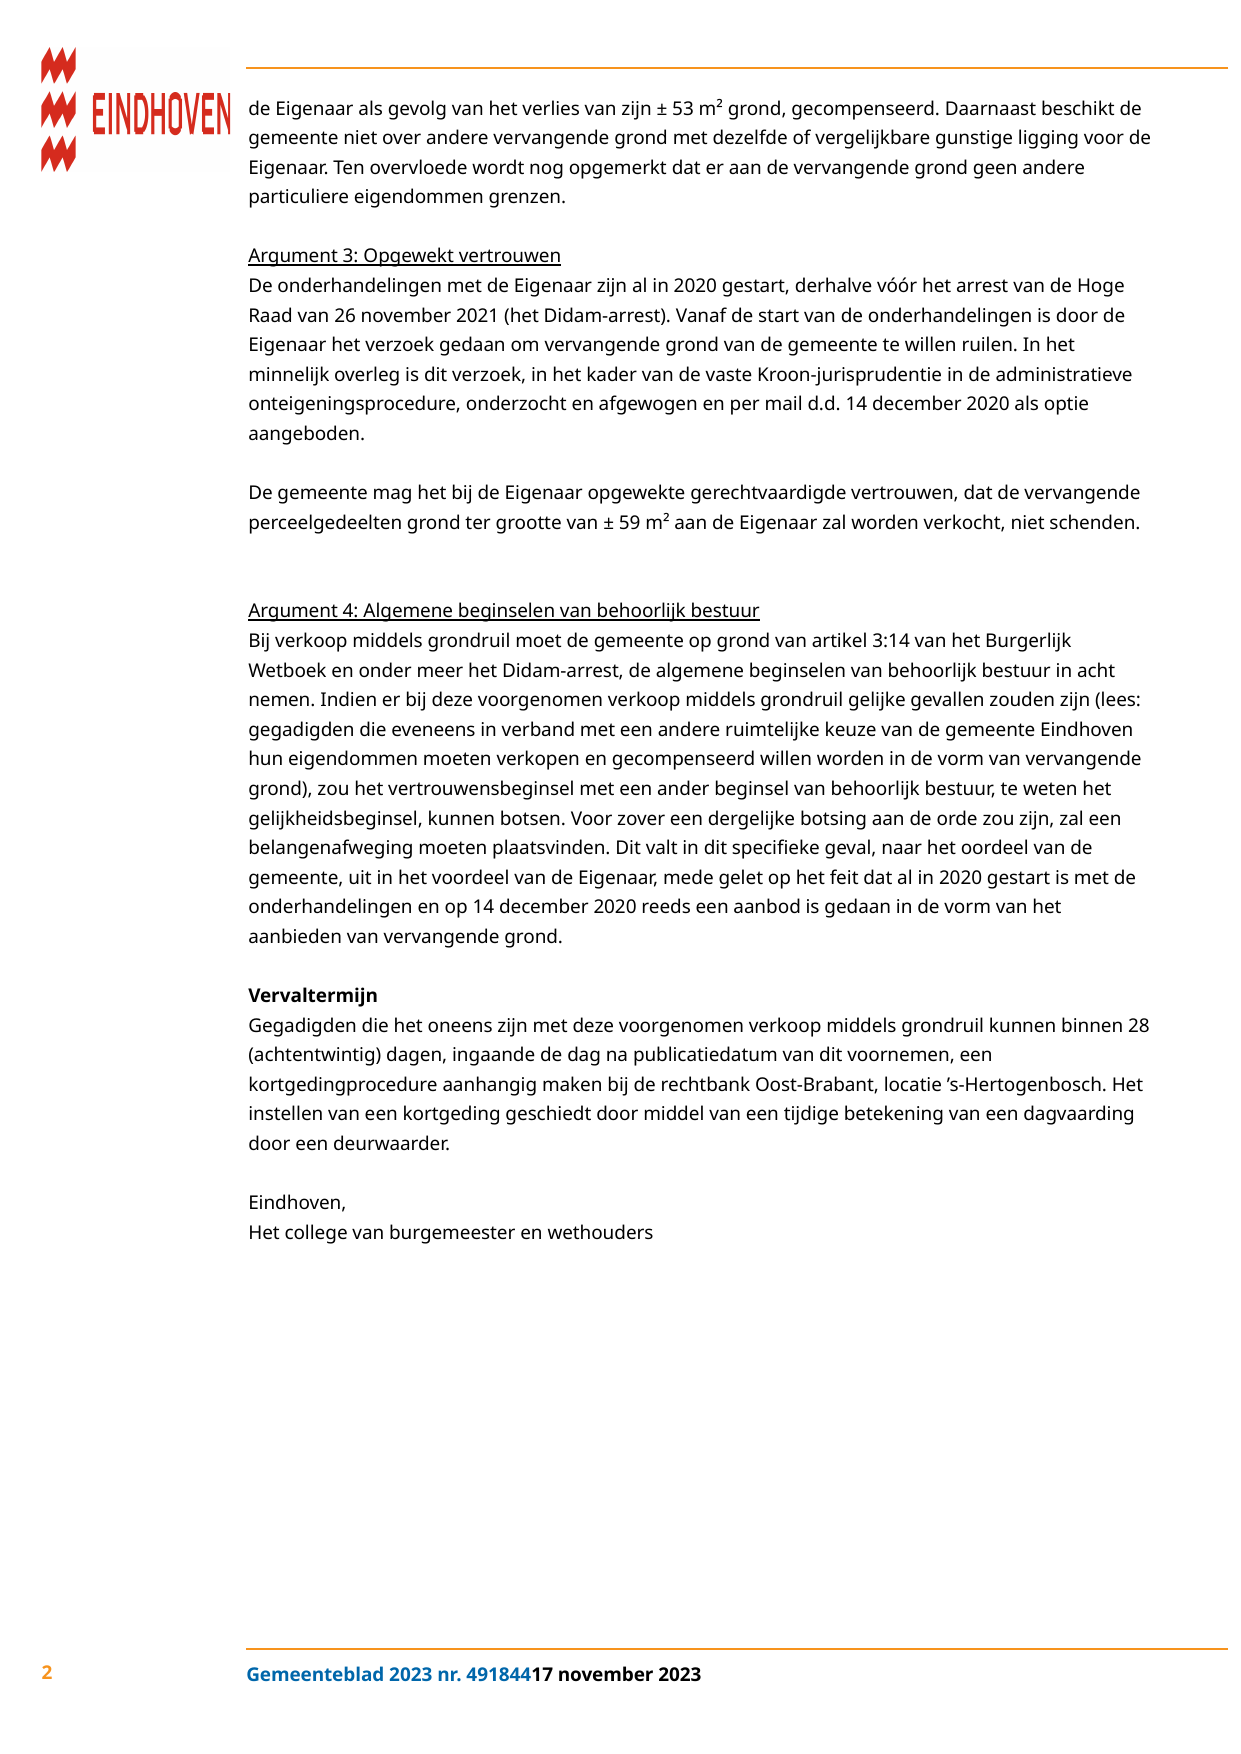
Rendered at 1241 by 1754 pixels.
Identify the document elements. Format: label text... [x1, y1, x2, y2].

text Gegadigden die het oneens zijn met deze voorgenomen verkoop middels grondruil kunnen binnen 28 (achtentwintig) dagen, ingaande de dag na publicatiedatum van dit voornemen, een kortgedingprocedure aanhangig maken bij de rechtbank Oost-Brabant, locatie ’s-Hertogenbosch. Het instellen van een kortgeding geschiedt door middel van een tijdige betekening van een dagvaarding door een deurwaarder. [248, 1012, 1152, 1156]
text Argument 3: Opgewekt vertrouwen [248, 243, 1152, 268]
text Eindhoven, [248, 1189, 1152, 1215]
text Bij verkoop middels grondruil moet de gemeente op grond van artikel 3:14 van het Burgerlijk Wetboek en onder meer het Didam-arrest, de algemene beginselen van behoorlijk bestuur in acht nemen. Indien er bij deze voorgenomen verkoop middels grondruil gelijke gevallen zouden zijn (lees: gegadigden die eveneens in verband met een andere ruimtelijke keuze van de gemeente Eindhoven hun eigendommen moeten verkopen en gecompenseerd willen worden in de vorm van vervangende grond), zou het vertrouwensbeginsel met een ander beginsel van behoorlijk bestuur, te weten het gelijkheidsbeginsel, kunnen botsen. Voor zover een dergelijke botsing aan de orde zou zijn, zal een belangenafweging moeten plaatsvinden. Dit valt in dit specifieke geval, naar het oordeel van de gemeente, uit in het voordeel van de Eigenaar, mede gelet op het feit dat al in 2020 gestart is met de onderhandelingen en op 14 december 2020 reeds een aanbod is gedaan in de vorm van het aanbieden van vervangende grond. [248, 627, 1152, 949]
text Vervaltermijn [248, 982, 1152, 1008]
text Argument 4: Algemene beginselen van behoorlijk bestuur [248, 598, 1152, 623]
text Het college van burgemeester en wethouders [248, 1219, 1152, 1245]
text De onderhandelingen met de Eigenaar zijn al in 2020 gestart, derhalve vóór het arrest van de Hoge Raad van 26 november 2021 (het Didam-arrest). Vanaf de start van de onderhandelingen is door de Eigenaar het verzoek gedaan om vervangende grond van de gemeente te willen ruilen. In het minnelijk overleg is dit verzoek, in het kader van de vaste Kroon-jurisprudentie in de administratieve onteigeningsprocedure, onderzocht en afgewogen en per mail d.d. 14 december 2020 als optie aangeboden. [248, 272, 1152, 446]
picture [41, 47, 231, 172]
text de Eigenaar als gevolg van het verlies van zijn ± 53 m² grond, gecompenseerd. Daarnaast beschikt de gemeente niet over andere vervangende grond met dezelfde of vergelijkbare gunstige ligging voor de Eigenaar. Ten overvloede wordt nog opgemerkt dat er aan de vervangende grond geen andere particuliere eigendommen grenzen. [248, 95, 1152, 209]
text De gemeente mag het bij de Eigenaar opgewekte gerechtvaardigde vertrouwen, dat de vervangende perceelgedeelten grond ter grootte van ± 59 m² aan de Eigenaar zal worden verkocht, niet schenden. [248, 479, 1152, 535]
